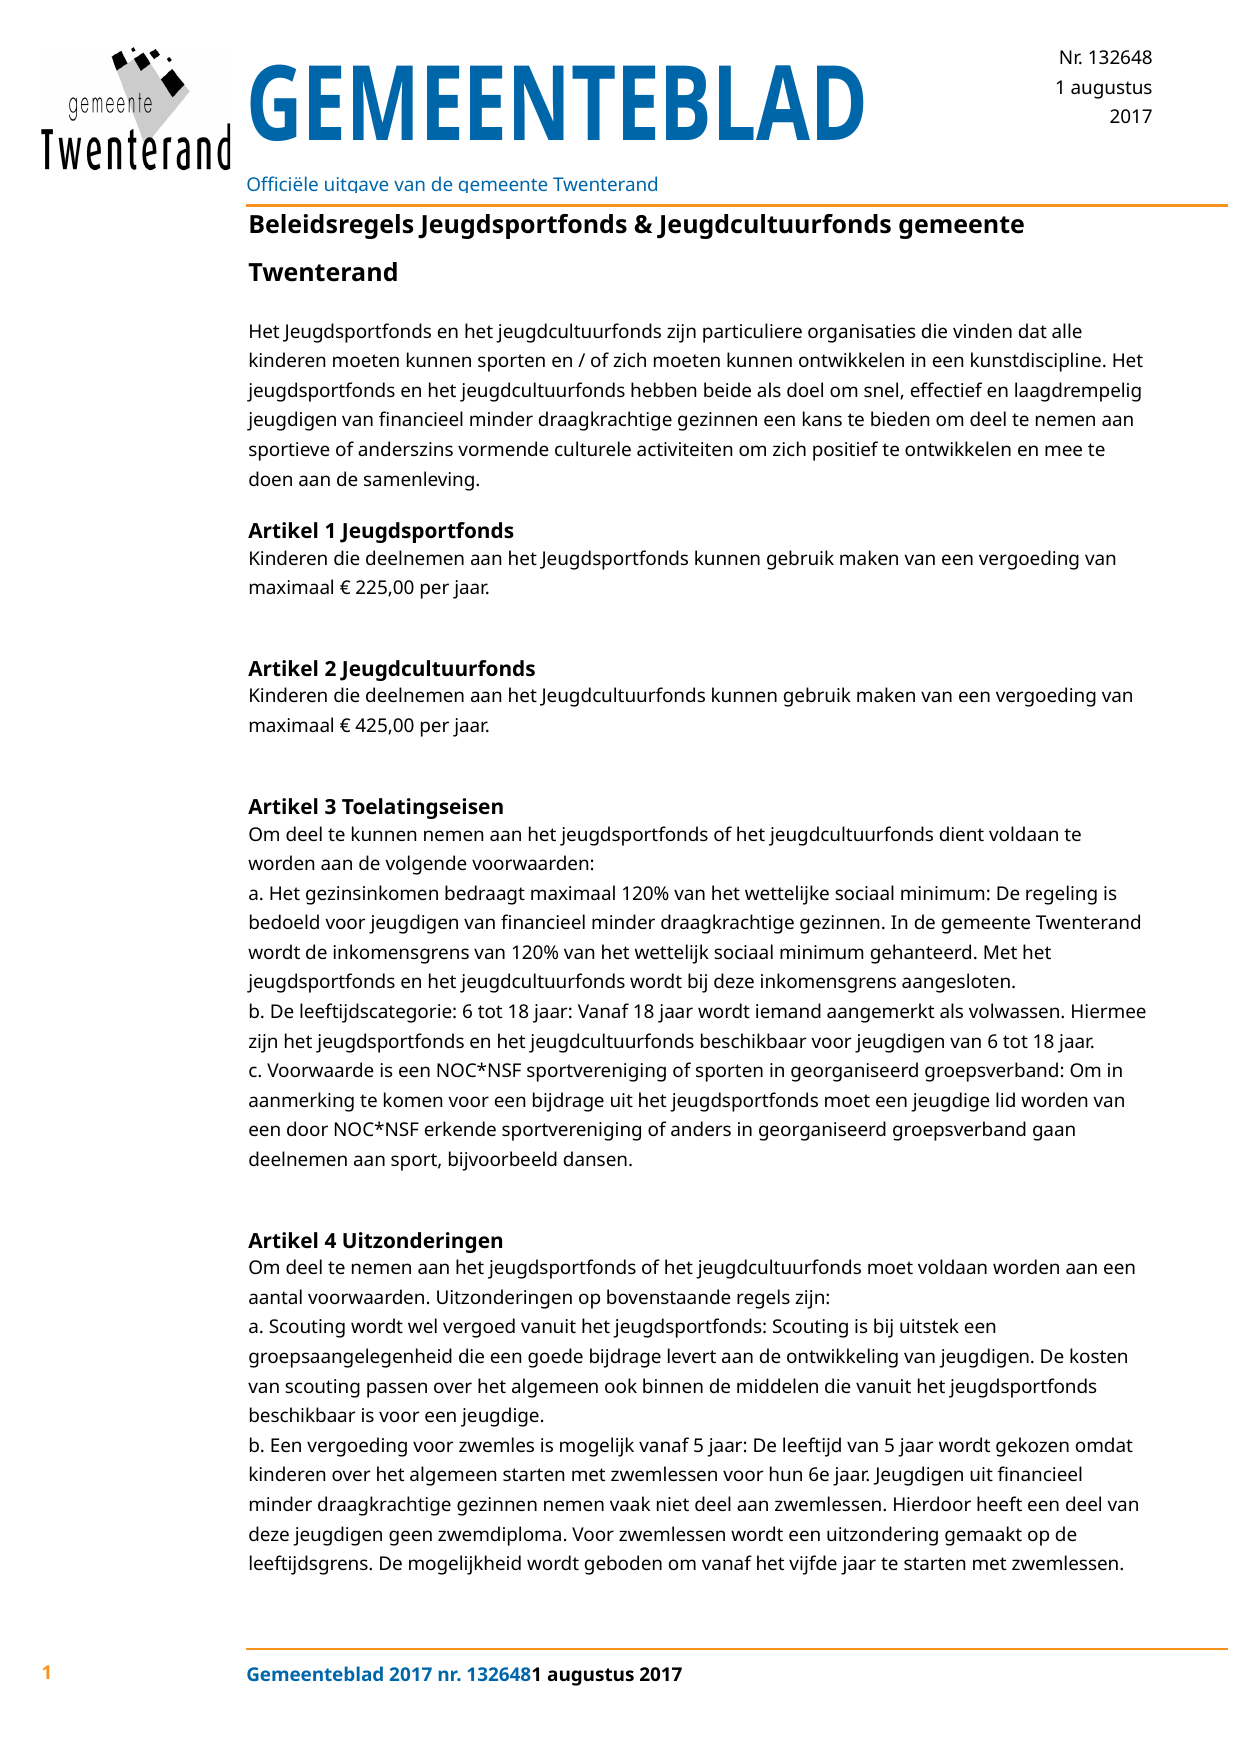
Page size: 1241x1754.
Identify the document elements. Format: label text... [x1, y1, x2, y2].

text Artikel 1 Jeugdsportfonds [248, 516, 1152, 545]
text Artikel 4 Uitzonderingen [248, 1226, 1152, 1254]
text Beleidsregels Jeugdsportfonds & Jeugdcultuurfonds gemeente Twenterand [248, 207, 1152, 288]
text Artikel 3 Toelatingseisen [248, 792, 1152, 821]
text Het Jeugdsportfonds en het jeugdcultuurfonds zijn particuliere organisaties die vinden dat alle kinderen moeten kunnen sporten en / of zich moeten kunnen ontwikkelen in een kunstdiscipline. Het jeugdsportfonds en het jeugdcultuurfonds hebben beide als doel om snel, effectief en laagdrempelig jeugdigen van financieel minder draagkrachtige gezinnen een kans te bieden om deel te nemen aan sportieve of anderszins vormende culturele activiteiten om zich positief te ontwikkelen en mee te doen aan de samenleving. [248, 318, 1152, 492]
text Kinderen die deelnemen aan het Jeugdcultuurfonds kunnen gebruik maken van een vergoeding van maximaal € 425,00 per jaar. [248, 683, 1152, 738]
text a. Scouting wordt wel vergoed vanuit het jeugdsportfonds: Scouting is bij uitstek een groepsaangelegenheid die een goede bijdrage levert aan de ontwikkeling van jeugdigen. De kosten van scouting passen over het algemeen ook binnen de middelen die vanuit het jeugdsportfonds beschikbaar is voor een jeugdige. [248, 1314, 1152, 1428]
text b. Een vergoeding voor zwemles is mogelijk vanaf 5 jaar: De leeftijd van 5 jaar wordt gekozen omdat kinderen over het algemeen starten met zwemlessen voor hun 6e jaar. Jeugdigen uit financieel minder draagkrachtige gezinnen nemen vaak niet deel aan zwemlessen. Hierdoor heeft een deel van deze jeugdigen geen zwemdiploma. Voor zwemlessen wordt een uitzondering gemaakt op de leeftijdsgrens. De mogelijkheid wordt geboden om vanaf het vijfde jaar te starten met zwemlessen. [248, 1432, 1152, 1576]
text a. Het gezinsinkomen bedraagt maximaal 120% van het wettelijke sociaal minimum: De regeling is bedoeld voor jeugdigen van financieel minder draagkrachtige gezinnen. In de gemeente Twenterand wordt de inkomensgrens van 120% van het wettelijk sociaal minimum gehanteerd. Met het jeugdsportfonds en het jeugdcultuurfonds wordt bij deze inkomensgrens aangesloten. [248, 880, 1152, 994]
picture [41, 47, 231, 172]
text c. Voorwaarde is een NOC*NSF sportvereniging of sporten in georganiseerd groepsverband: Om in aanmerking te komen voor een bijdrage uit het jeugdsportfonds moet een jeugdige lid worden van een door NOC*NSF erkende sportvereniging of anders in georganiseerd groepsverband gaan deelnemen aan sport, bijvoorbeeld dansen. [248, 1057, 1152, 1172]
text b. De leeftijdscategorie: 6 tot 18 jaar: Vanaf 18 jaar wordt iemand aangemerkt als volwassen. Hiermee zijn het jeugdsportfonds en het jeugdcultuurfonds beschikbaar voor jeugdigen van 6 tot 18 jaar. [248, 998, 1152, 1053]
text Kinderen die deelnemen aan het Jeugdsportfonds kunnen gebruik maken van een vergoeding van maximaal € 225,00 per jaar. [248, 545, 1152, 600]
text Om deel te nemen aan het jeugdsportfonds of het jeugdcultuurfonds moet voldaan worden aan een aantal voorwaarden. Uitzonderingen op bovenstaande regels zijn: [248, 1254, 1152, 1310]
text Artikel 2 Jeugdcultuurfonds [248, 654, 1152, 683]
text Om deel te kunnen nemen aan het jeugdsportfonds of het jeugdcultuurfonds dient voldaan te worden aan de volgende voorwaarden: [248, 821, 1152, 876]
